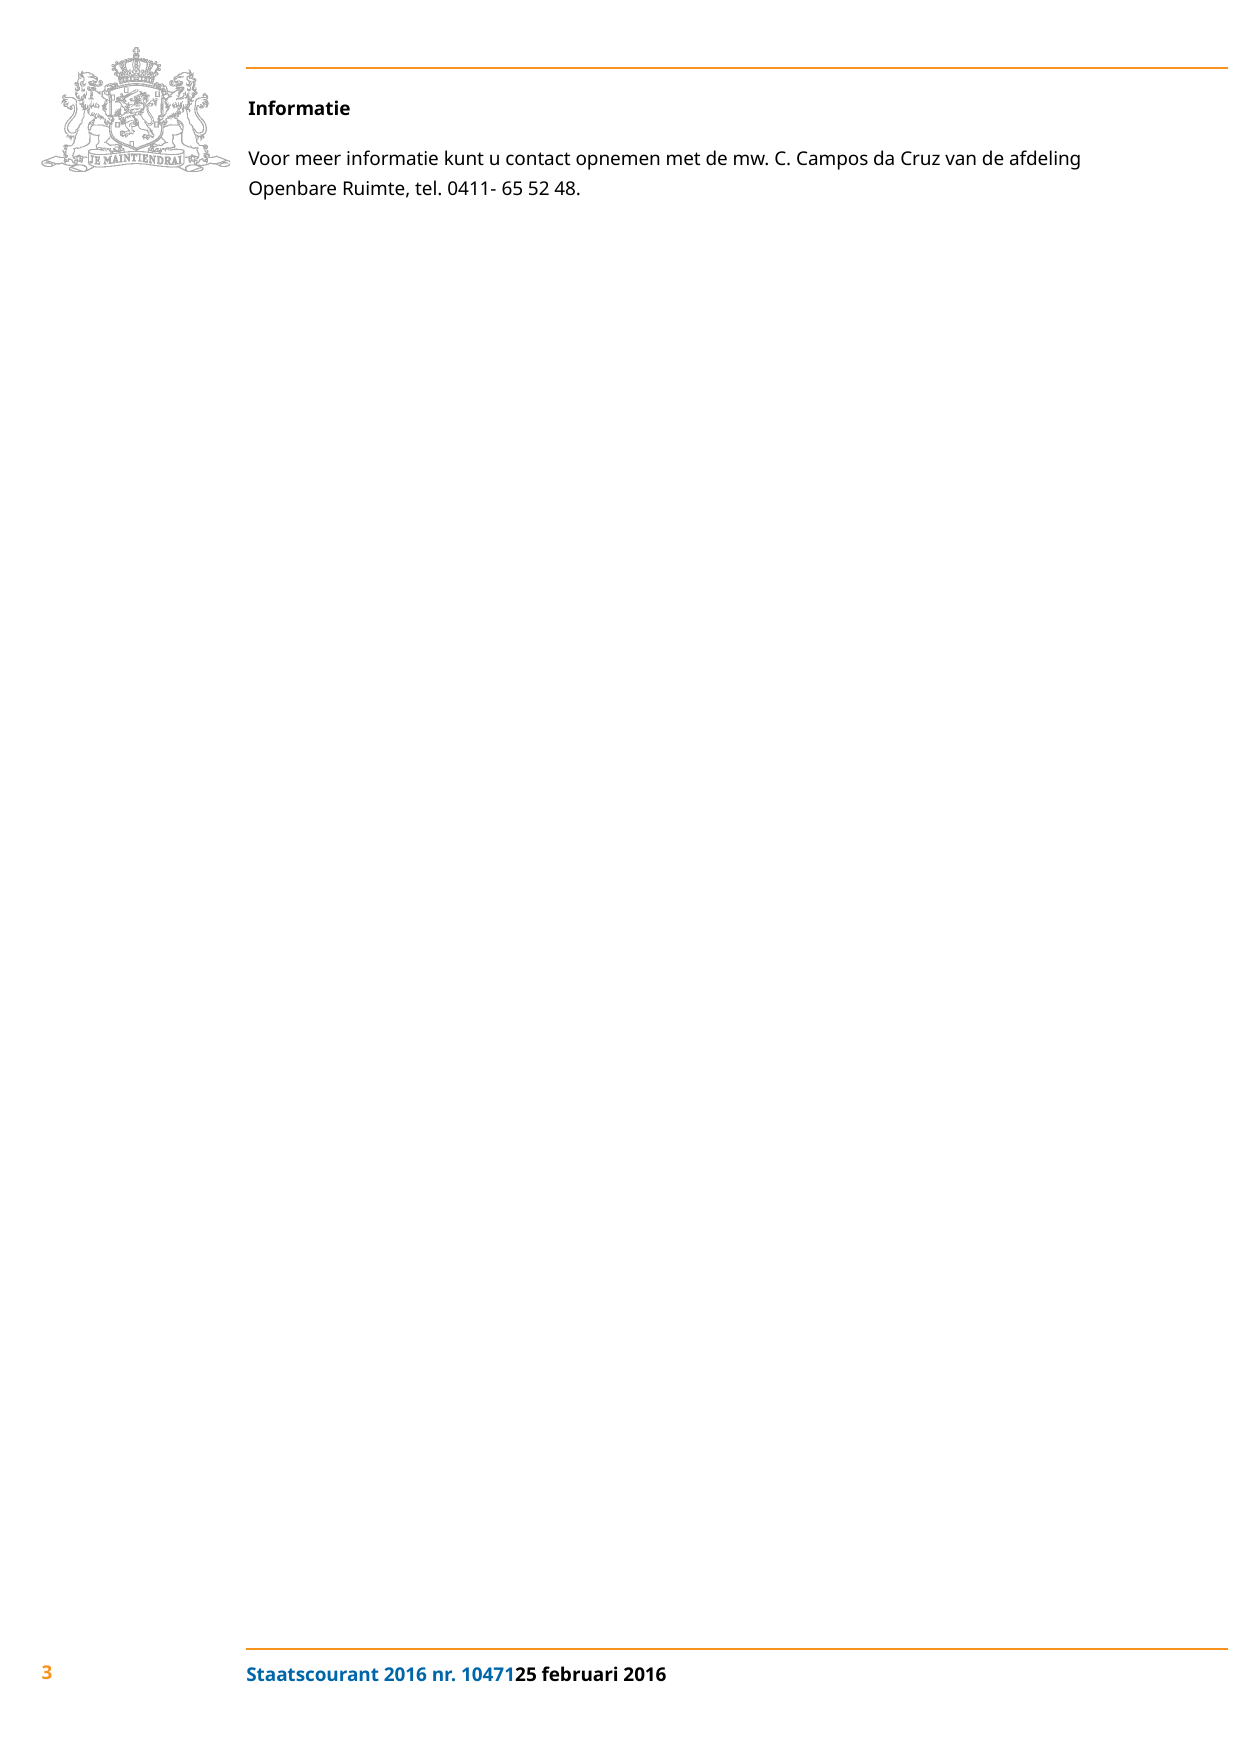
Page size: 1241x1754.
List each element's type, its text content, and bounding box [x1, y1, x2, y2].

picture [41, 47, 231, 172]
text Voor meer informatie kunt u contact opnemen met de mw. C. Campos da Cruz van de afdeling Openbare Ruimte, tel. 0411- 65 52 48. [248, 145, 1152, 201]
text Informatie [248, 95, 1152, 121]
